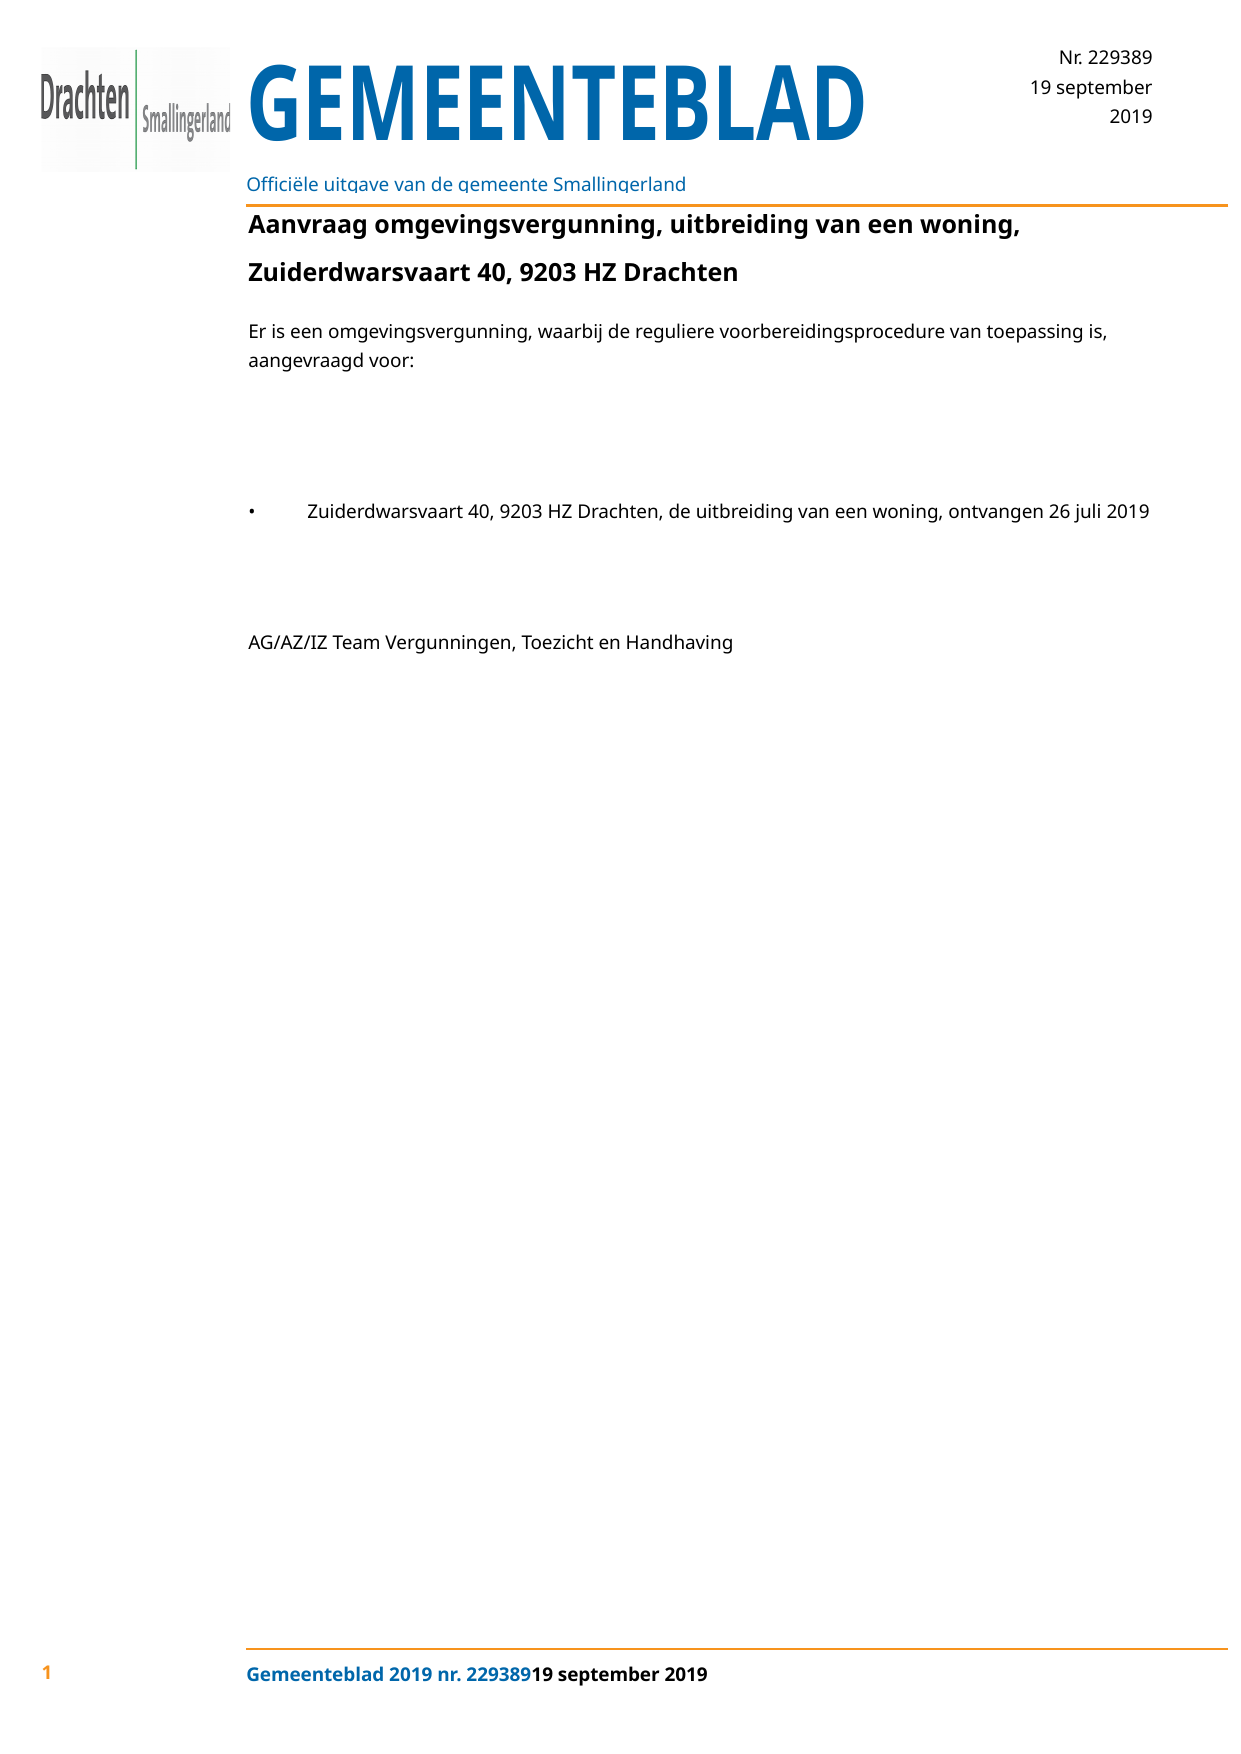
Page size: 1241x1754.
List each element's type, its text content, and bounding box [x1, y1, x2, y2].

picture [41, 47, 231, 172]
list Zuiderdwarsvaart 40, 9203 HZ Drachten, de uitbreiding van een woning, ontvangen 26 juli 2019 [248, 499, 1152, 524]
text Aanvraag omgevingsvergunning, uitbreiding van een woning, Zuiderdwarsvaart 40, 9203 HZ Drachten [248, 207, 1152, 288]
text Er is een omgevingsvergunning, waarbij de reguliere voorbereidingsprocedure van toepassing is, aangevraagd voor: [248, 318, 1152, 373]
text AG/AZ/IZ Team Vergunningen, Toezicht en Handhaving [248, 629, 1152, 655]
